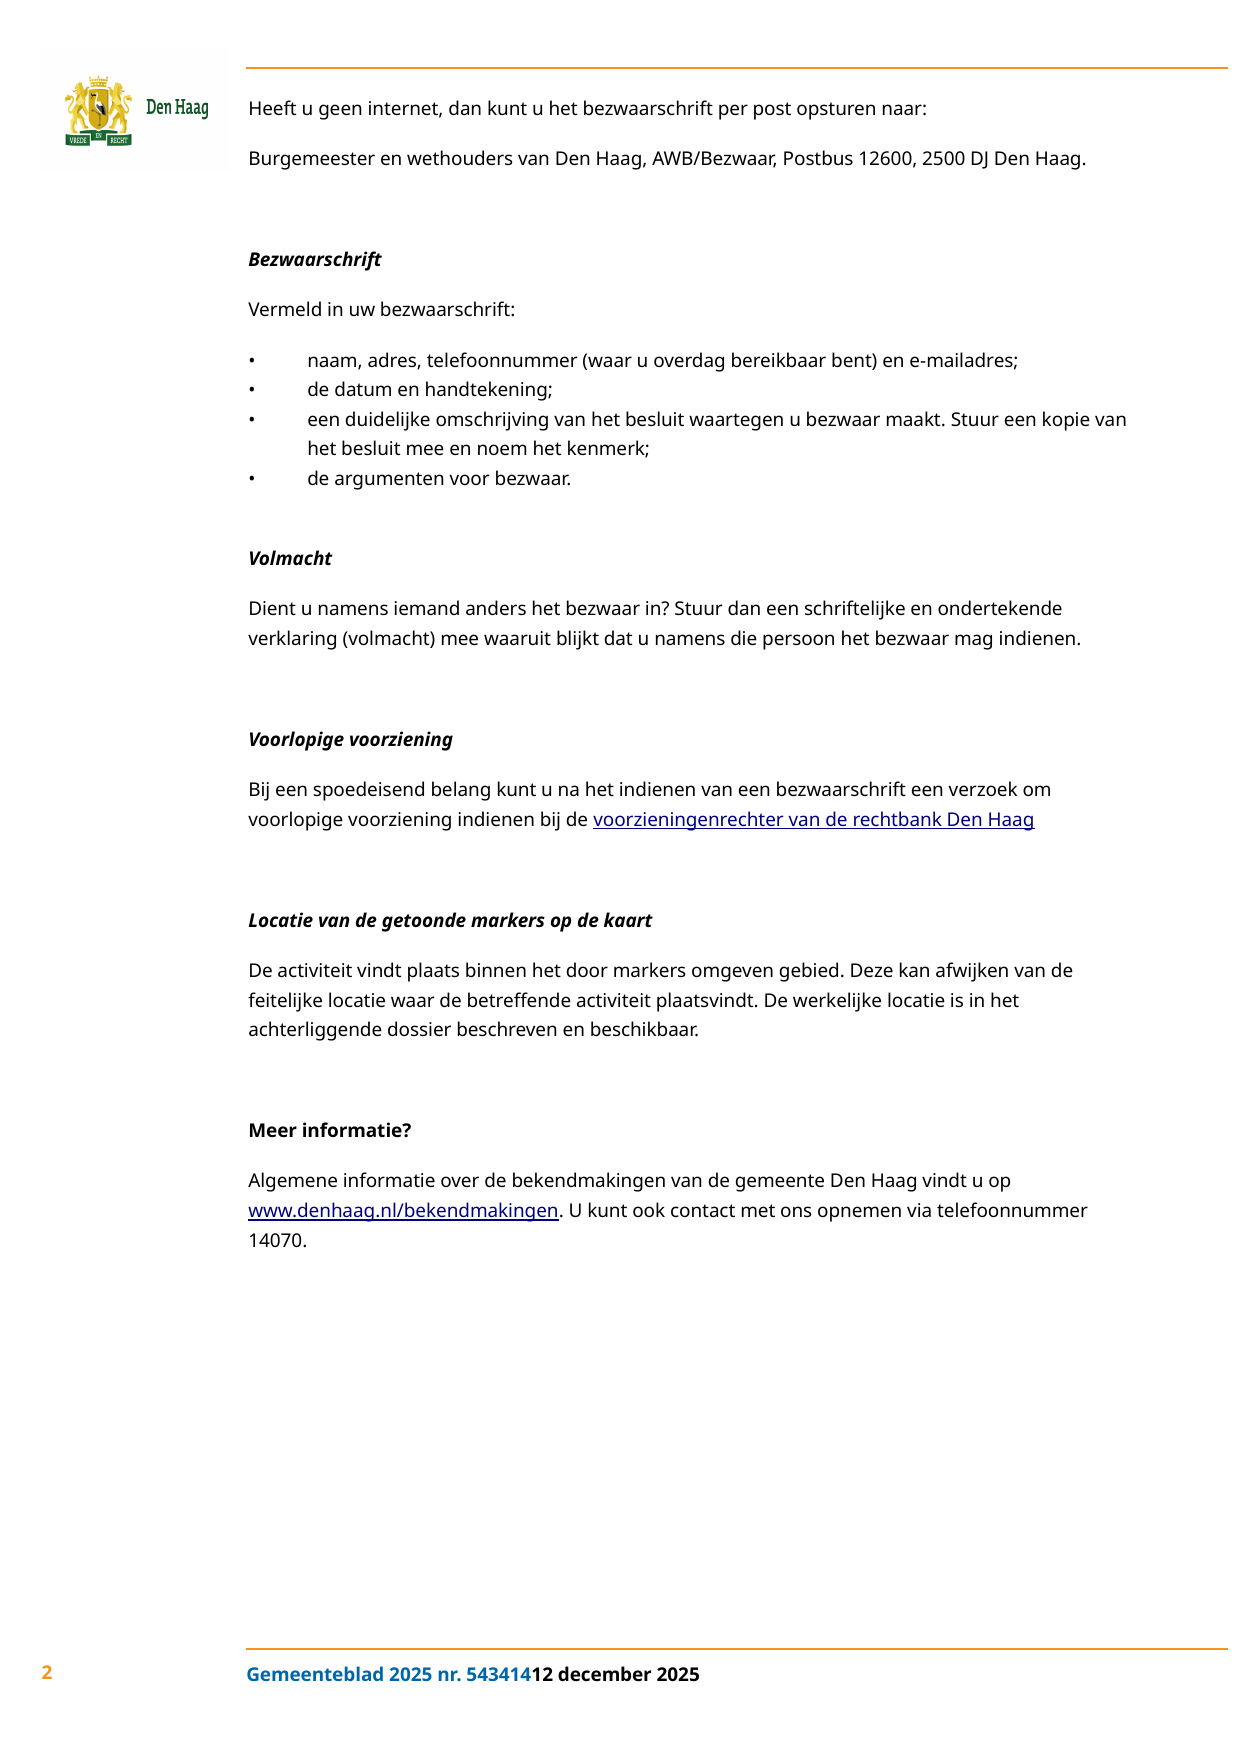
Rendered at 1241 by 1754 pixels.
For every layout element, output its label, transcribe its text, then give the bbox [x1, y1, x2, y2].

text Heeft u geen internet, dan kunt u het bezwaarschrift per post opsturen naar: [248, 95, 1152, 121]
text Algemene informatie over de bekendmakingen van de gemeente Den Haag vindt u op www.denhaag.nl/bekendmakingen. U kunt ook contact met ons opnemen via telefoonnummer 14070. [248, 1168, 1152, 1253]
text Locatie van de getoonde markers op de kaart [248, 907, 1152, 933]
text Volmacht [248, 545, 1152, 571]
text Burgemeester en wethouders van Den Haag, AWB/Bezwaar, Postbus 12600, 2500 DJ Den Haag. [248, 145, 1152, 171]
text Vermeld in uw bezwaarschrift: [248, 296, 1152, 322]
picture [41, 47, 231, 172]
text Voorlopige voorziening [248, 726, 1152, 752]
list de argumenten voor bezwaar. [248, 465, 1152, 491]
text Dient u namens iemand anders het bezwaar in? Stuur dan een schriftelijke en ondertekende verklaring (volmacht) mee waaruit blijkt dat u namens die persoon het bezwaar mag indienen. [248, 596, 1152, 651]
text De activiteit vindt plaats binnen het door markers omgeven gebied. Deze kan afwijken van de feitelijke locatie waar de betreffende activiteit plaatsvindt. De werkelijke locatie is in het achterliggende dossier beschreven en beschikbaar. [248, 957, 1152, 1042]
list naam, adres, telefoonnummer (waar u overdag bereikbaar bent) en e-mailadres; [248, 347, 1152, 373]
text Bij een spoedeisend belang kunt u na het indienen van een bezwaarschrift een verzoek om voorlopige voorziening indienen bij de voorzieningenrechter van de rechtbank Den Haag [248, 776, 1152, 832]
text Meer informatie? [248, 1117, 1152, 1143]
list een duidelijke omschrijving van het besluit waartegen u bezwaar maakt. Stuur een kopie van het besluit mee en noem het kenmerk; [248, 406, 1152, 461]
list de datum en handtekening; [248, 376, 1152, 402]
text Bezwaarschrift [248, 246, 1152, 272]
